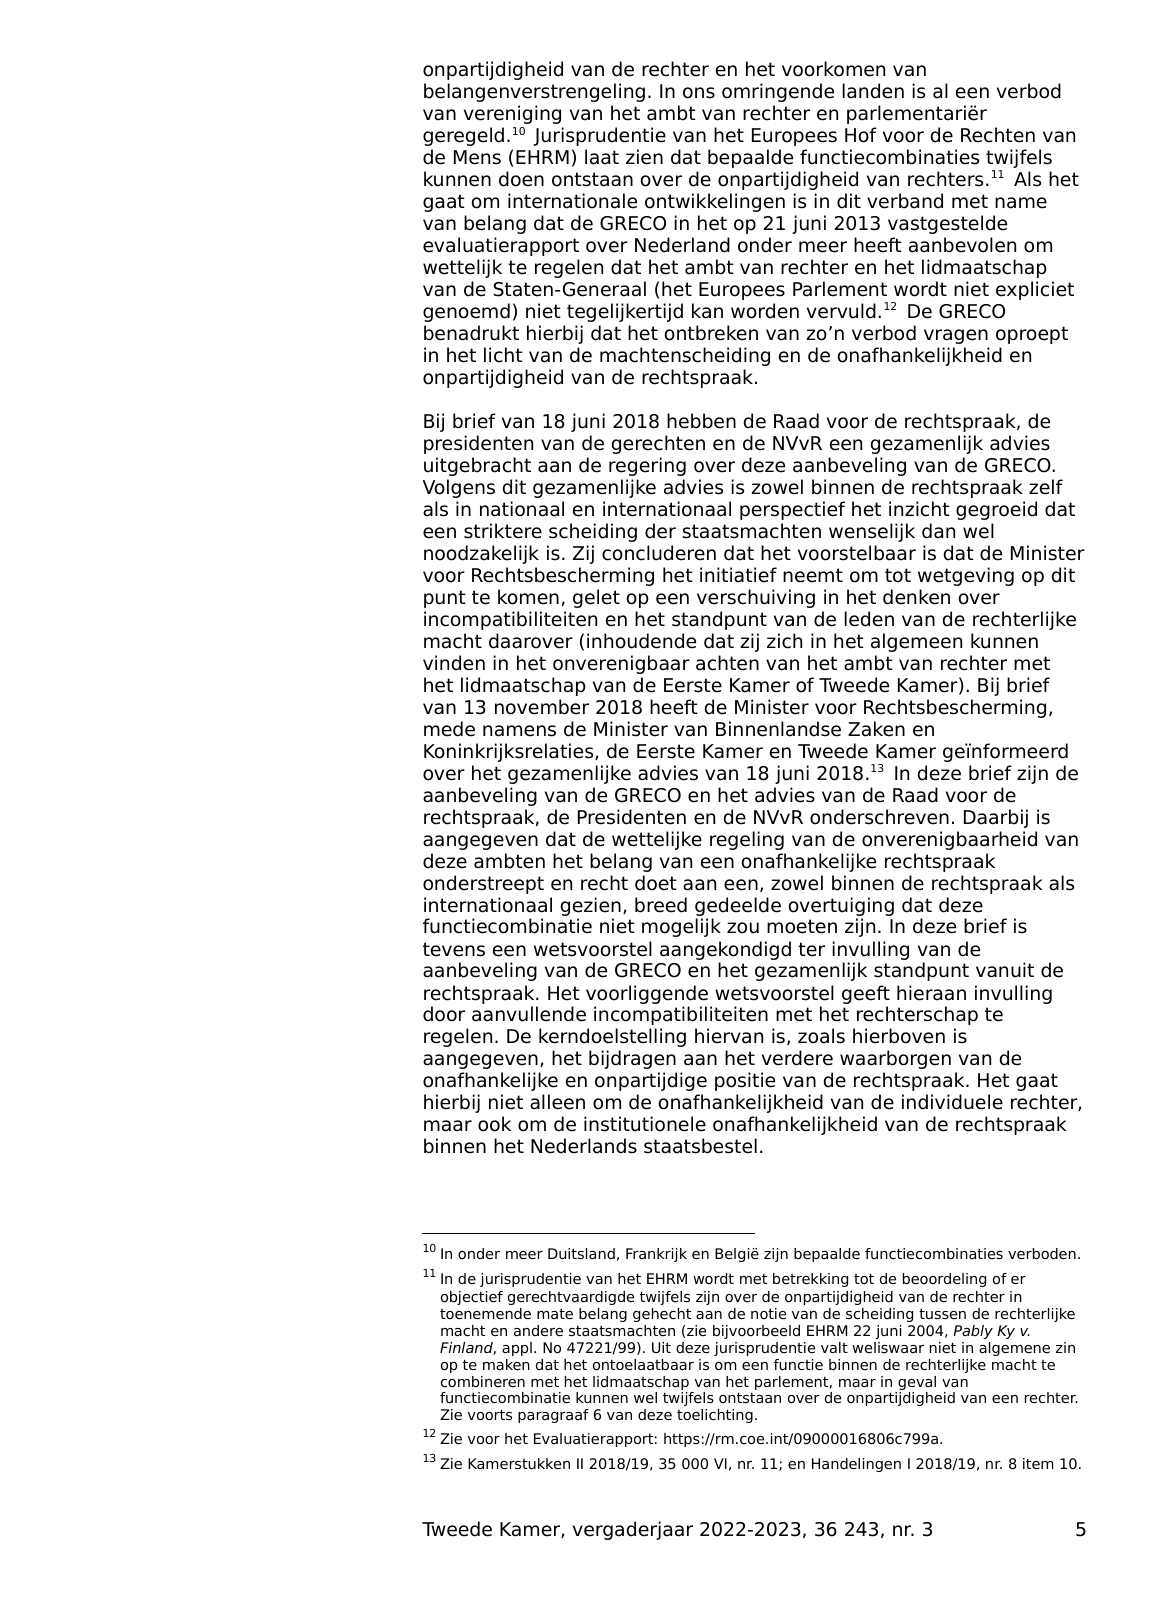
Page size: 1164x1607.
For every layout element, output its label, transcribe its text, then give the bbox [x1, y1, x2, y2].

text Bij brief van 18 juni 2018 hebben de Raad voor de rechtspraak, de presidenten van de gerechten en de NVvR een gezamenlijk advies uitgebracht aan de regering over deze aanbeveling van de GRECO. Volgens dit gezamenlijke advies is zowel binnen de rechtspraak zelf als in nationaal en internationaal perspectief het inzicht gegroeid dat een striktere scheiding der staatsmachten wenselijk dan wel noodzakelijk is. Zij concluderen dat het voorstelbaar is dat de Minister voor Rechtsbescherming het initiatief neemt om tot wetgeving op dit punt te komen, gelet op een verschuiving in het denken over incompatibiliteiten en het standpunt van de leden van de rechterlijke macht daarover (inhoudende dat zij zich in het algemeen kunnen vinden in het onverenigbaar achten van het ambt van rechter met het lidmaatschap van de Eerste Kamer of Tweede Kamer). Bij brief van 13 november 2018 heeft de Minister voor Rechtsbescherming, mede namens de Minister van Binnenlandse Zaken en Koninkrijksrelaties, de Eerste Kamer en Tweede Kamer geïnformeerd over het gezamenlijke advies van 18 juni 2018. In deze brief zijn de aanbeveling van de GRECO en het advies van de Raad voor de rechtspraak, de Presidenten en de NVvR onderschreven. Daarbij is aangegeven dat de wettelijke regeling van de onverenigbaarheid van deze ambten het belang van een onafhankelijke rechtspraak onderstreept en recht doet aan een, zowel binnen de rechtspraak als internationaal gezien, breed gedeelde overtuiging dat deze functiecombinatie niet mogelijk zou moeten zijn. In deze brief is tevens een wetsvoorstel aangekondigd ter invulling van de aanbeveling van de GRECO en het gezamenlijk standpunt vanuit de rechtspraak. Het voorliggende wetsvoorstel geeft hieraan invulling door aanvullende incompatibiliteiten met het rechterschap te regelen. De kerndoelstelling hiervan is, zoals hierboven is aangegeven, het bijdragen aan het verdere waarborgen van de onafhankelijke en onpartijdige positie van de rechtspraak. Het gaat hierbij niet alleen om de onafhankelijkheid van de individuele rechter, maar ook om de institutionele onafhankelijkheid van de rechtspraak binnen het Nederlands staatsbestel. [422, 411, 1087, 1158]
text In de jurisprudentie van het EHRM wordt met betrekking tot de beoordeling of er objectief gerechtvaardigde twijfels zijn over de onpartijdigheid van de rechter in toenemende mate belang gehecht aan de notie van de scheiding tussen de rechterlijke macht en andere staatsmachten (zie bijvoorbeeld EHRM 22 juni 2004, Pably Ky v. Finland, appl. No 47221/99). Uit deze jurisprudentie valt weliswaar niet in algemene zin op te maken dat het ontoelaatbaar is om een functie binnen de rechterlijke macht te combineren met het lidmaatschap van het parlement, maar in geval van functiecombinatie kunnen wel twijfels ontstaan over de onpartijdigheid van een rechter. Zie voorts paragraaf 6 van deze toelichting. [422, 1267, 1087, 1424]
text Zie Kamerstukken II 2018/19, 35 000 VI, nr. 11; en Handelingen I 2018/19, nr. 8 item 10. [422, 1452, 1087, 1474]
text Zie voor het Evaluatierapport: https://rm.coe.int/09000016806c799a. [422, 1427, 1087, 1449]
text onpartijdigheid van de rechter en het voorkomen van belangenverstrengeling. In ons omringende landen is al een verbod van vereniging van het ambt van rechter en parlementariër geregeld. Jurisprudentie van het Europees Hof voor de Rechten van de Mens (EHRM) laat zien dat bepaalde functiecombinaties twijfels kunnen doen ontstaan over de onpartijdigheid van rechters. Als het gaat om internationale ontwikkelingen is in dit verband met name van belang dat de GRECO in het op 21 juni 2013 vastgestelde evaluatierapport over Nederland onder meer heeft aanbevolen om wettelijk te regelen dat het ambt van rechter en het lidmaatschap van de Staten-Generaal (het Europees Parlement wordt niet expliciet genoemd) niet tegelijkertijd kan worden vervuld. De GRECO benadrukt hierbij dat het ontbreken van zo’n verbod vragen oproept in het licht van de machtenscheiding en de onafhankelijkheid en onpartijdigheid van de rechtspraak. [422, 59, 1087, 389]
text In onder meer Duitsland, Frankrijk en België zijn bepaalde functiecombinaties verboden. [422, 1242, 1087, 1264]
